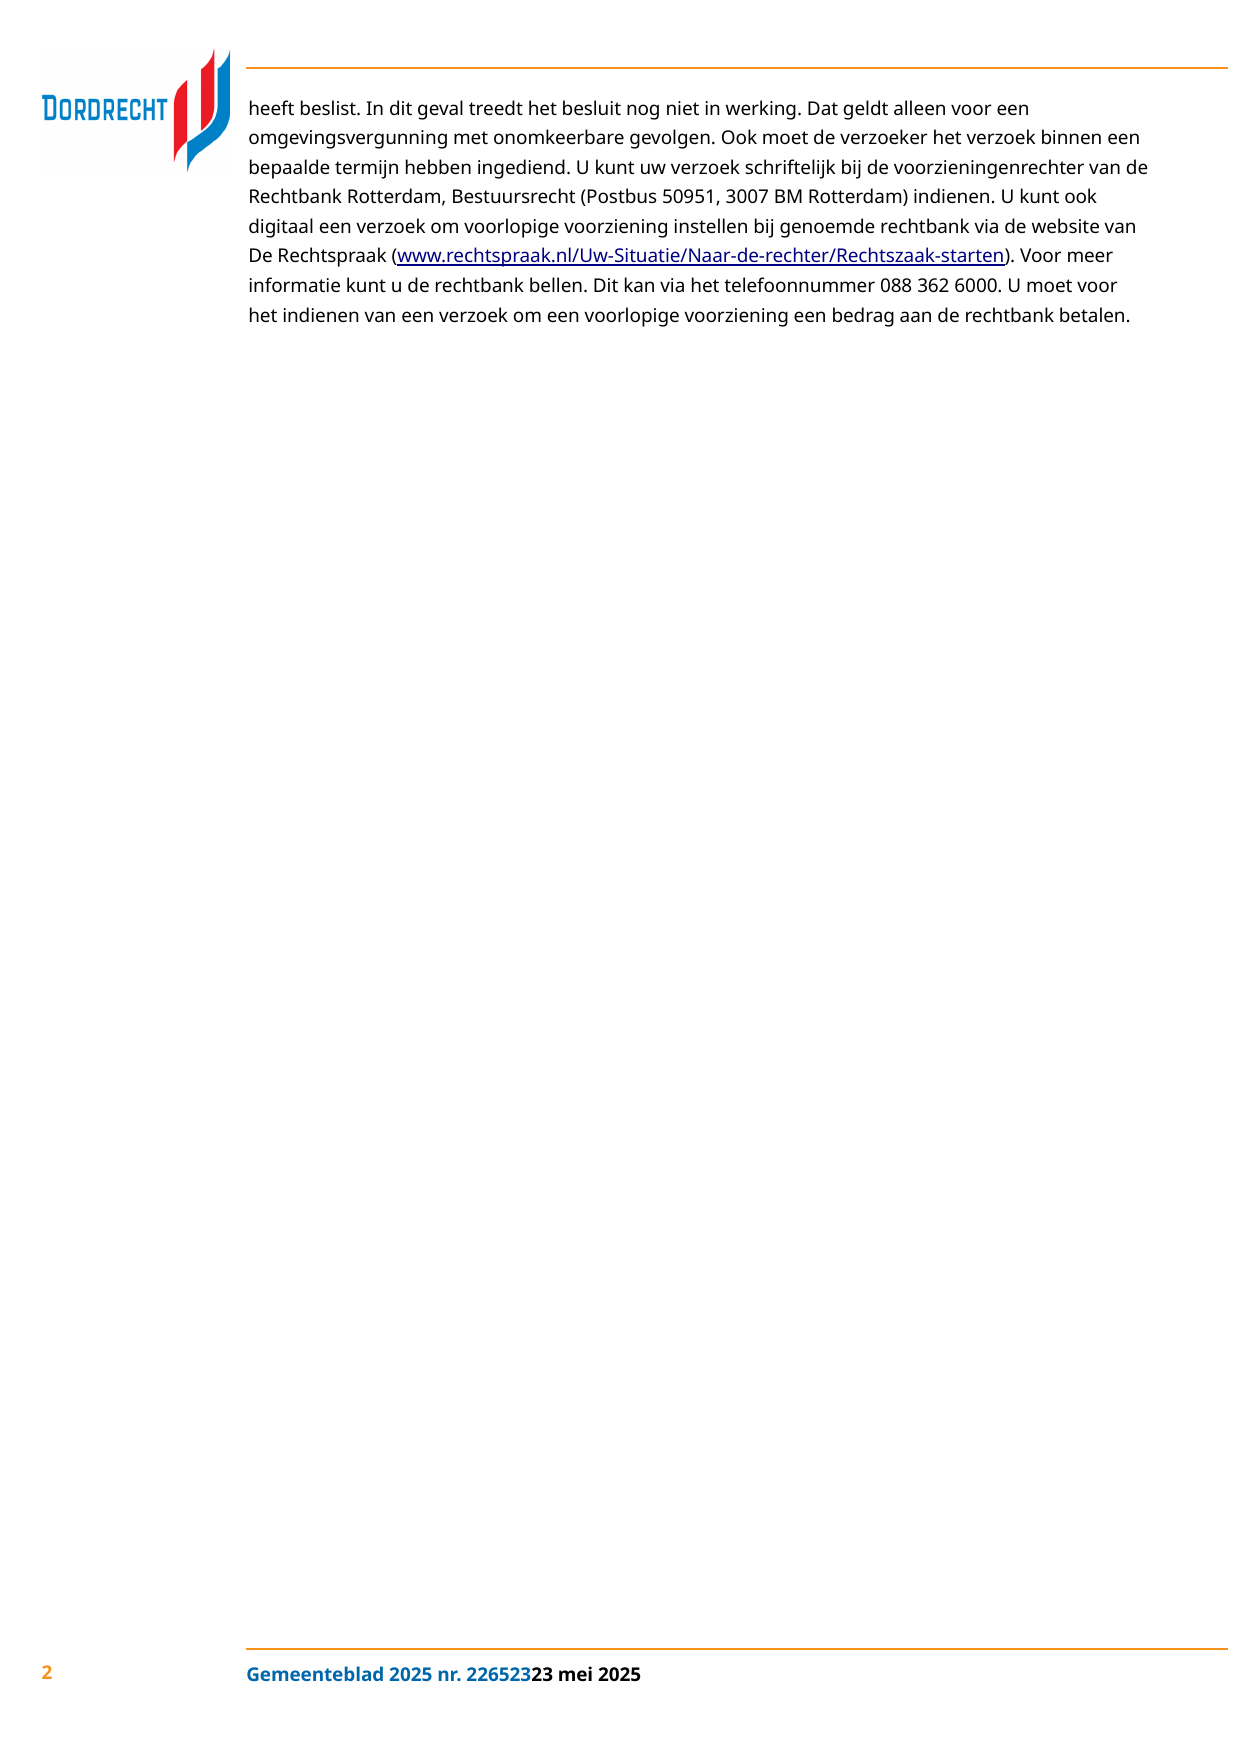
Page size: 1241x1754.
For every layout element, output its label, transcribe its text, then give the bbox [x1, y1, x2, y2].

picture [41, 47, 231, 172]
text heeft beslist. In dit geval treedt het besluit nog niet in werking. Dat geldt alleen voor een omgevingsvergunning met onomkeerbare gevolgen. Ook moet de verzoeker het verzoek binnen een bepaalde termijn hebben ingediend. U kunt uw verzoek schriftelijk bij de voorzieningenrechter van de Rechtbank Rotterdam, Bestuursrecht (Postbus 50951, 3007 BM Rotterdam) indienen. U kunt ook digitaal een verzoek om voorlopige voorziening instellen bij genoemde rechtbank via de website van De Rechtspraak (www.rechtspraak.nl/Uw-Situatie/Naar-de-rechter/Rechtszaak-starten). Voor meer informatie kunt u de rechtbank bellen. Dit kan via het telefoonnummer 088 362 6000. U moet voor het indienen van een verzoek om een voorlopige voorziening een bedrag aan de rechtbank betalen. [248, 95, 1152, 328]
